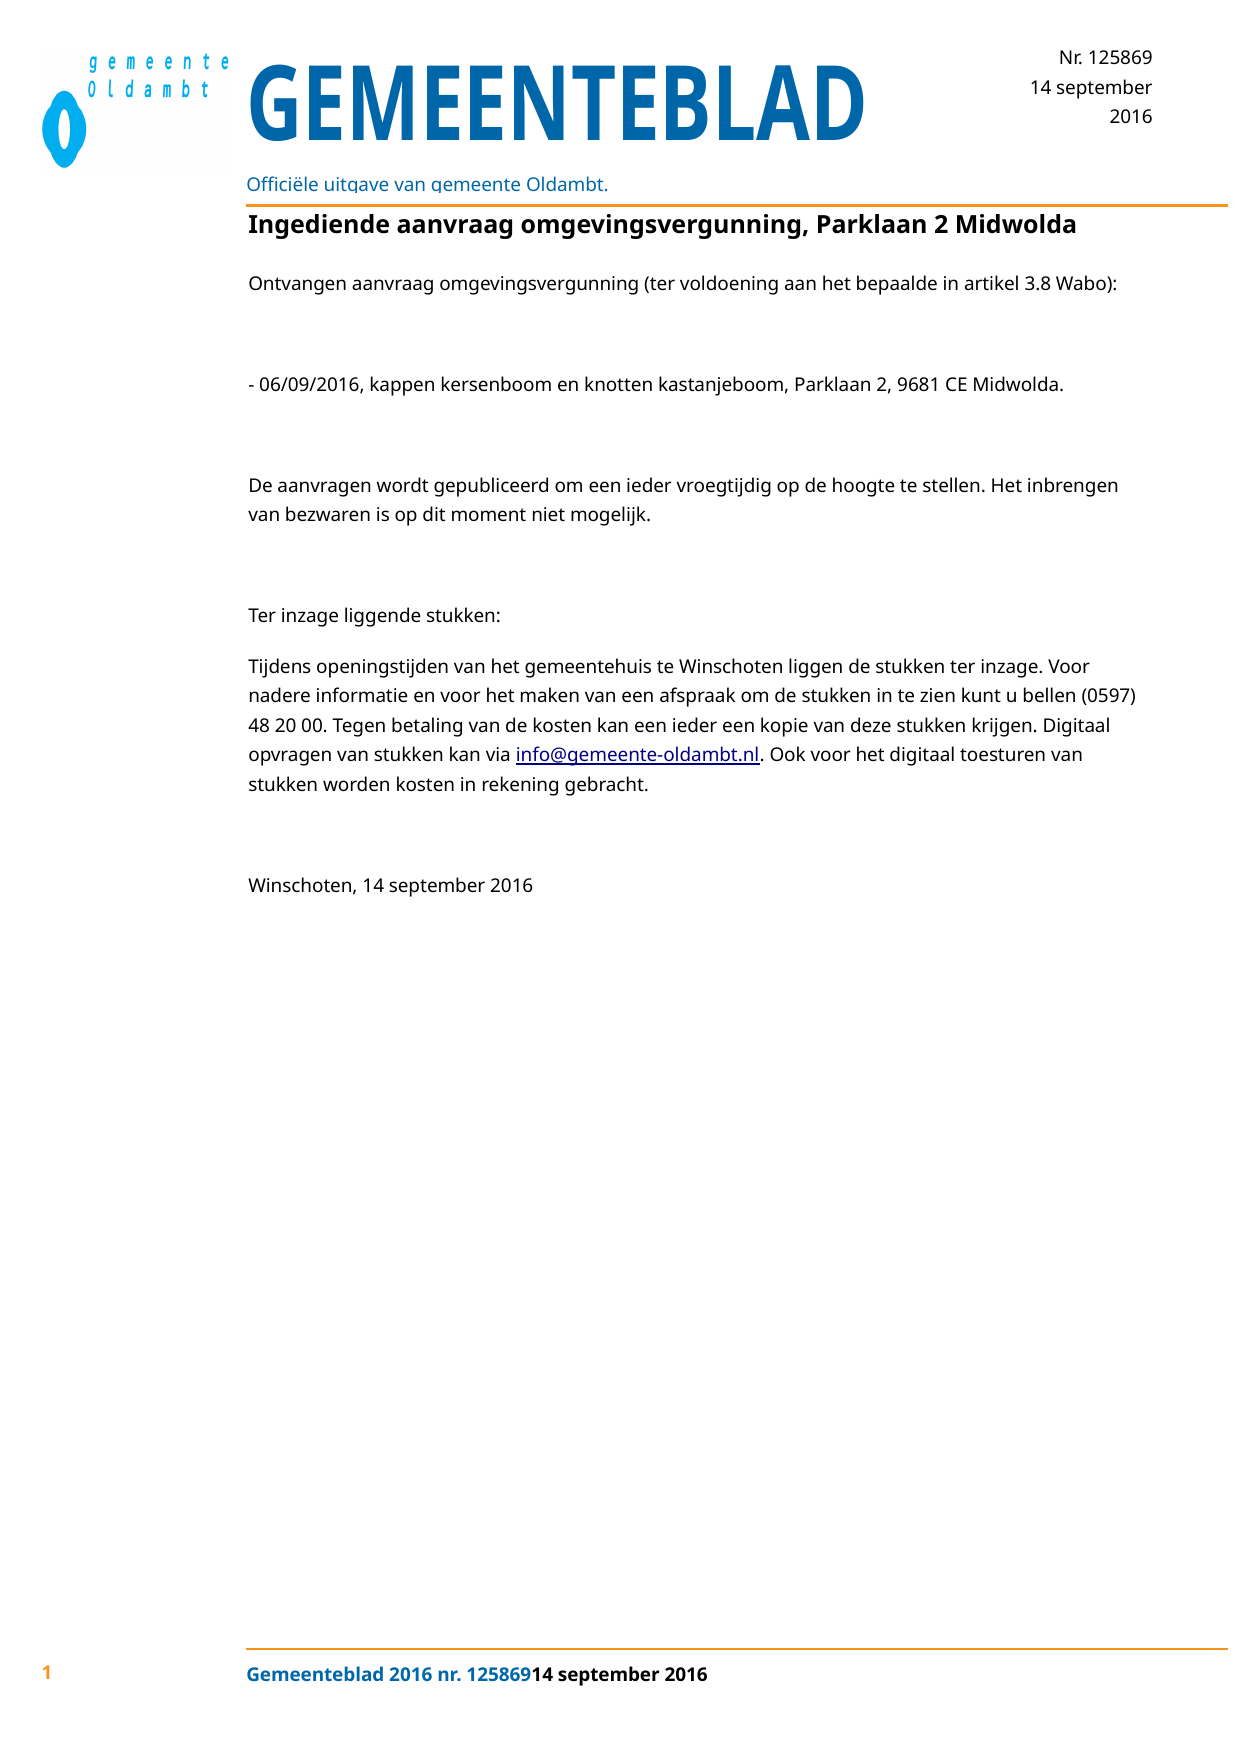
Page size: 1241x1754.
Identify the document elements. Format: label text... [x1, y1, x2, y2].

text Ingediende aanvraag omgevingsvergunning, Parklaan 2 Midwolda [248, 207, 1152, 241]
text - 06/09/2016, kappen kersenboom en knotten kastanjeboom, Parklaan 2, 9681 CE Midwolda. [248, 371, 1152, 397]
picture [41, 47, 231, 172]
text De aanvragen wordt gepubliceerd om een ieder vroegtijdig op de hoogte te stellen. Het inbrengen van bezwaren is op dit moment niet mogelijk. [248, 472, 1152, 527]
text Winschoten, 14 september 2016 [248, 872, 1152, 898]
text Ontvangen aanvraag omgevingsvergunning (ter voldoening aan het bepaalde in artikel 3.8 Wabo): [248, 270, 1152, 296]
text Ter inzage liggende stukken: [248, 602, 1152, 628]
text Tijdens openingstijden van het gemeentehuis te Winschoten liggen de stukken ter inzage. Voor nadere informatie en voor het maken van een afspraak om de stukken in te zien kunt u bellen (0597) 48 20 00. Tegen betaling van de kosten kan een ieder een kopie van deze stukken krijgen. Digitaal opvragen van stukken kan via info@gemeente-oldambt.nl. Ook voor het digitaal toesturen van stukken worden kosten in rekening gebracht. [248, 653, 1152, 797]
